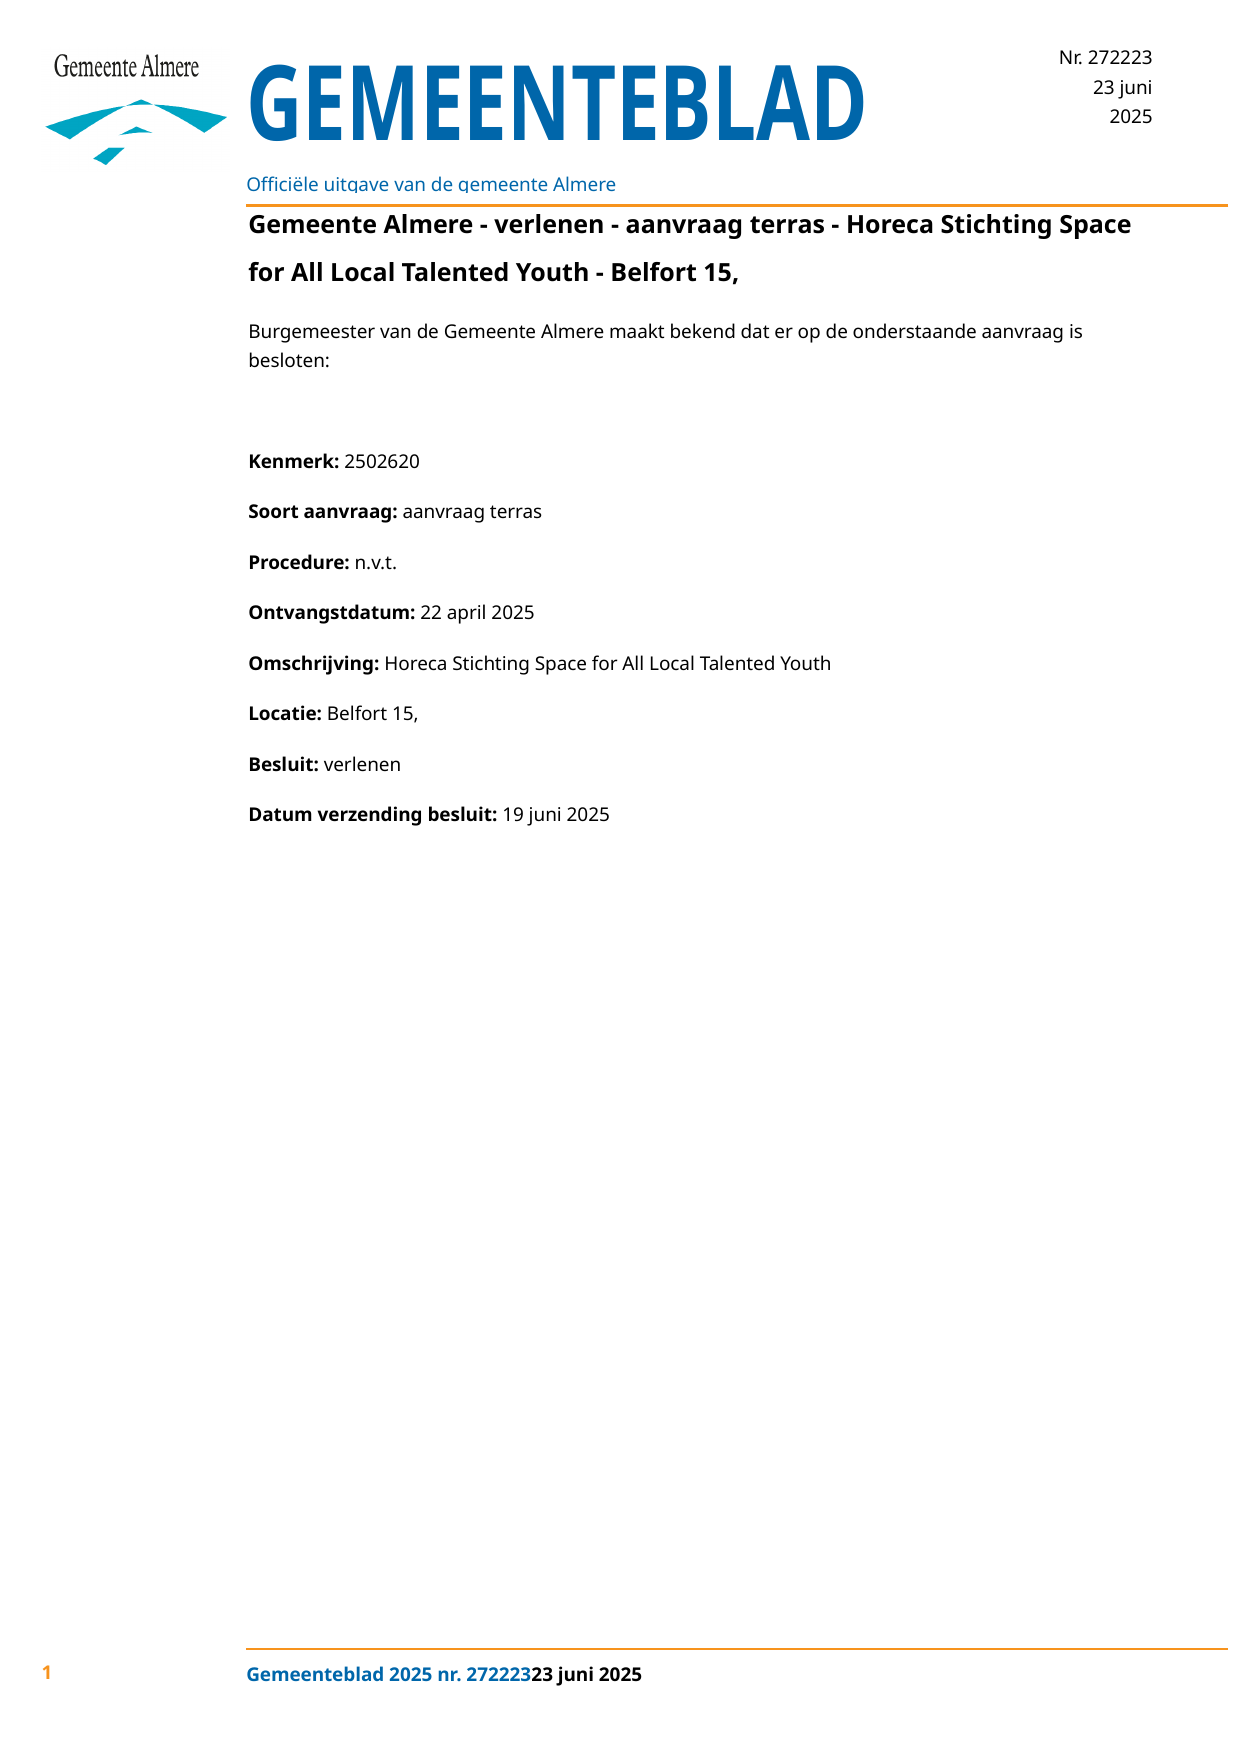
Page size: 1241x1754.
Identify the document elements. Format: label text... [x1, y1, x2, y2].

text Burgemeester van de Gemeente Almere maakt bekend dat er op de onderstaande aanvraag is besloten: [248, 318, 1152, 373]
picture [41, 47, 231, 172]
text Kenmerk: 2502620 [248, 448, 1152, 474]
text Procedure: n.v.t. [248, 549, 1152, 575]
text Besluit: verlenen [248, 751, 1152, 777]
text Soort aanvraag: aanvraag terras [248, 499, 1152, 524]
text Locatie: Belfort 15, [248, 700, 1152, 726]
text Ontvangstdatum: 22 april 2025 [248, 599, 1152, 625]
text Gemeente Almere - verlenen - aanvraag terras - Horeca Stichting Space for All Local Talented Youth - Belfort 15, [248, 207, 1152, 288]
text Datum verzending besluit: 19 juni 2025 [248, 801, 1152, 827]
text Omschrijving: Horeca Stichting Space for All Local Talented Youth [248, 650, 1152, 676]
